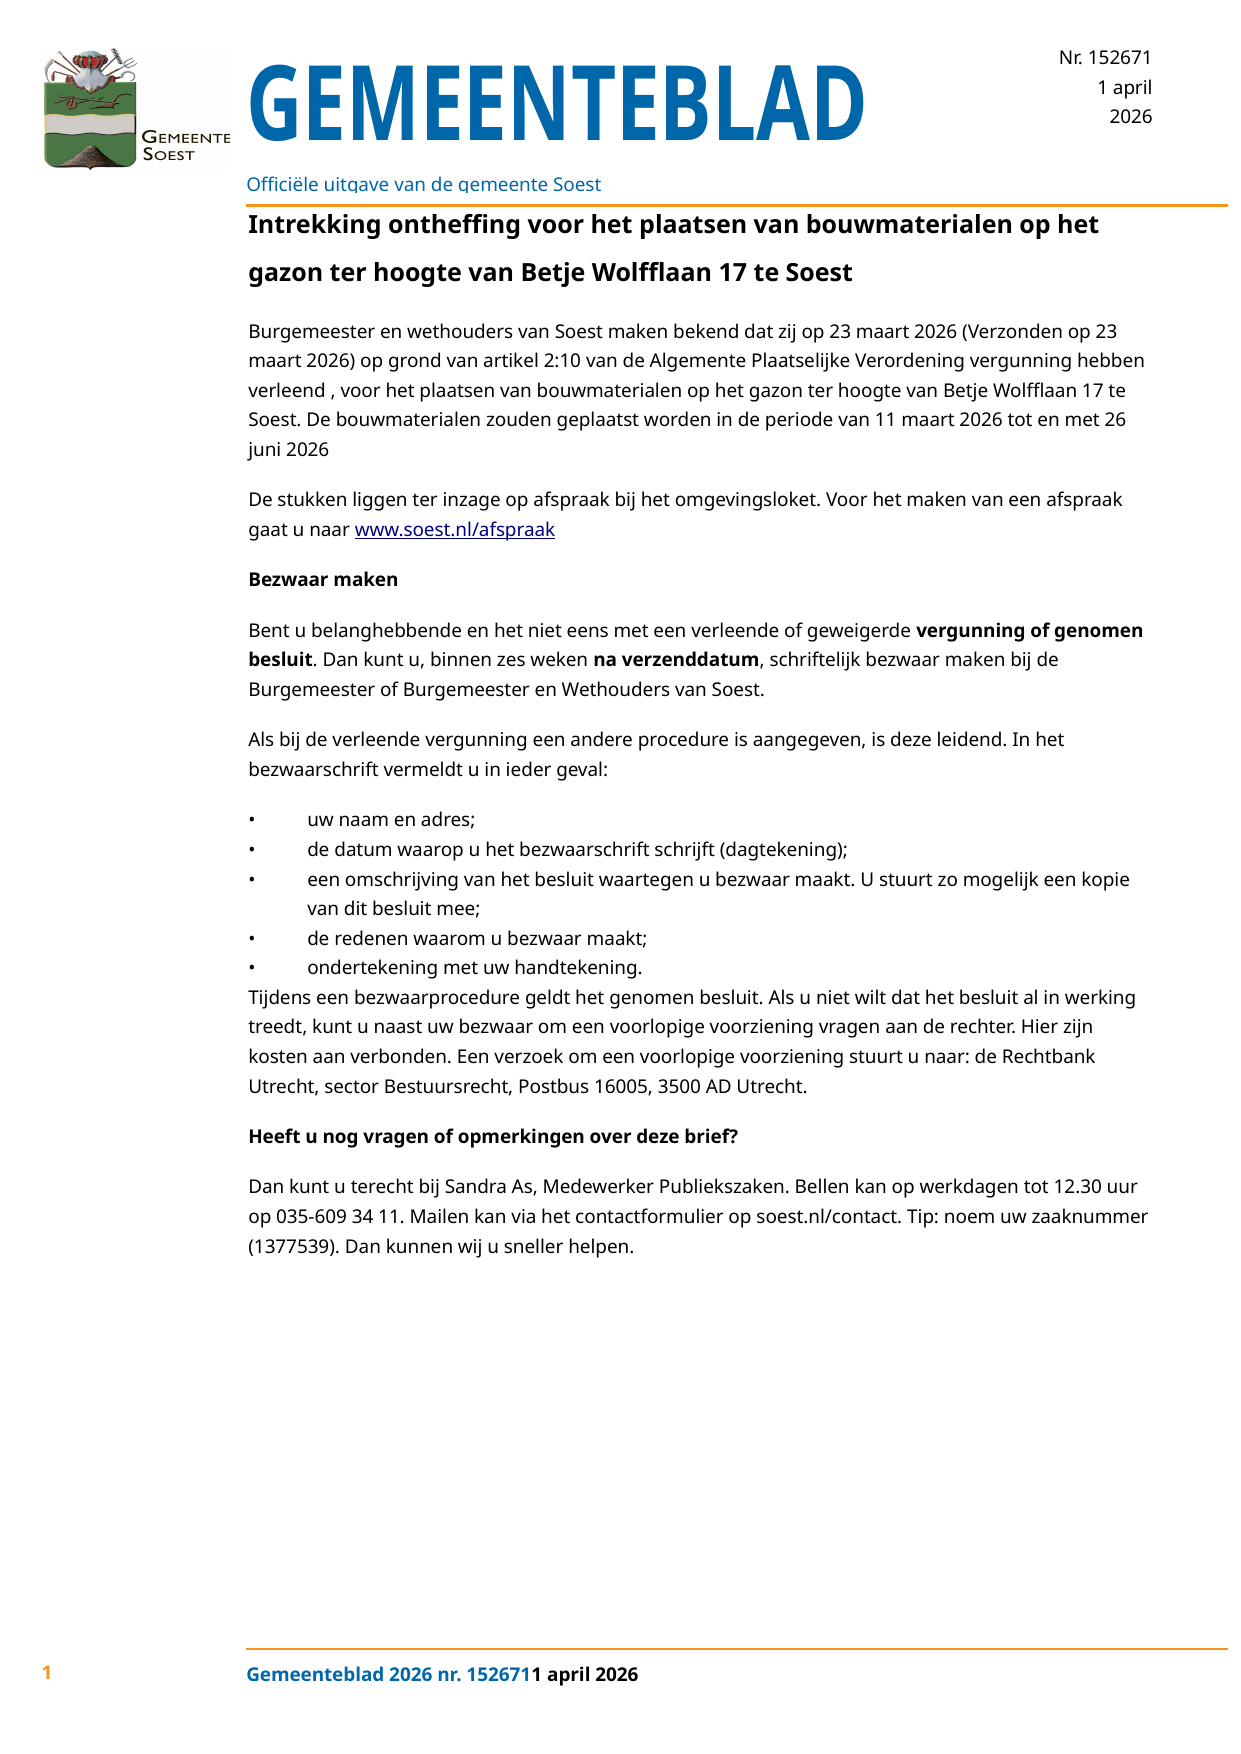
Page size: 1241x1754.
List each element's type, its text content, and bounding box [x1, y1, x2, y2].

text Bent u belanghebbende en het niet eens met een verleende of geweigerde vergunning of genomen besluit. Dan kunt u, binnen zes weken na verzenddatum, schriftelijk bezwaar maken bij de Burgemeester of Burgemeester en Wethouders van Soest. [248, 617, 1152, 702]
text Tijdens een bezwaarprocedure geldt het genomen besluit. Als u niet wilt dat het besluit al in werking treedt, kunt u naast uw bezwaar om een voorlopige voorziening vragen aan de rechter. Hier zijn kosten aan verbonden. Een verzoek om een voorlopige voorziening stuurt u naar: de Rechtbank Utrecht, sector Bestuursrecht, Postbus 16005, 3500 AD Utrecht. [248, 984, 1152, 1099]
text Dan kunt u terecht bij Sandra As, Medewerker Publiekszaken. Bellen kan op werkdagen tot 12.30 uur op 035-609 34 11. Mailen kan via het contactformulier op soest.nl/contact. Tip: noem uw zaaknummer (1377539). Dan kunnen wij u sneller helpen. [248, 1174, 1152, 1259]
text Heeft u nog vragen of opmerkingen over deze brief? [248, 1123, 1152, 1149]
text Als bij de verleende vergunning een andere procedure is aangegeven, is deze leidend. In het bezwaarschrift vermeldt u in ieder geval: [248, 727, 1152, 782]
text Intrekking ontheffing voor het plaatsen van bouwmaterialen op het gazon ter hoogte van Betje Wolfflaan 17 te Soest [248, 207, 1152, 288]
list uw naam en adres; [248, 807, 1152, 832]
list de redenen waarom u bezwaar maakt; [248, 925, 1152, 951]
text De stukken liggen ter inzage op afspraak bij het omgevingsloket. Voor het maken van een afspraak gaat u naar www.soest.nl/afspraak [248, 487, 1152, 542]
list de datum waarop u het bezwaarschrift schrijft (dagtekening); [248, 836, 1152, 862]
text Bezwaar maken [248, 567, 1152, 592]
list een omschrijving van het besluit waartegen u bezwaar maakt. U stuurt zo mogelijk een kopie van dit besluit mee; [248, 866, 1152, 921]
list ondertekening met uw handtekening. [248, 954, 1152, 980]
picture [41, 47, 231, 172]
text Burgemeester en wethouders van Soest maken bekend dat zij op 23 maart 2026 (Verzonden op 23 maart 2026) op grond van artikel 2:10 van de Algemente Plaatselijke Verordening vergunning hebben verleend , voor het plaatsen van bouwmaterialen op het gazon ter hoogte van Betje Wolfflaan 17 te Soest. De bouwmaterialen zouden geplaatst worden in de periode van 11 maart 2026 tot en met 26 juni 2026 [248, 318, 1152, 462]
